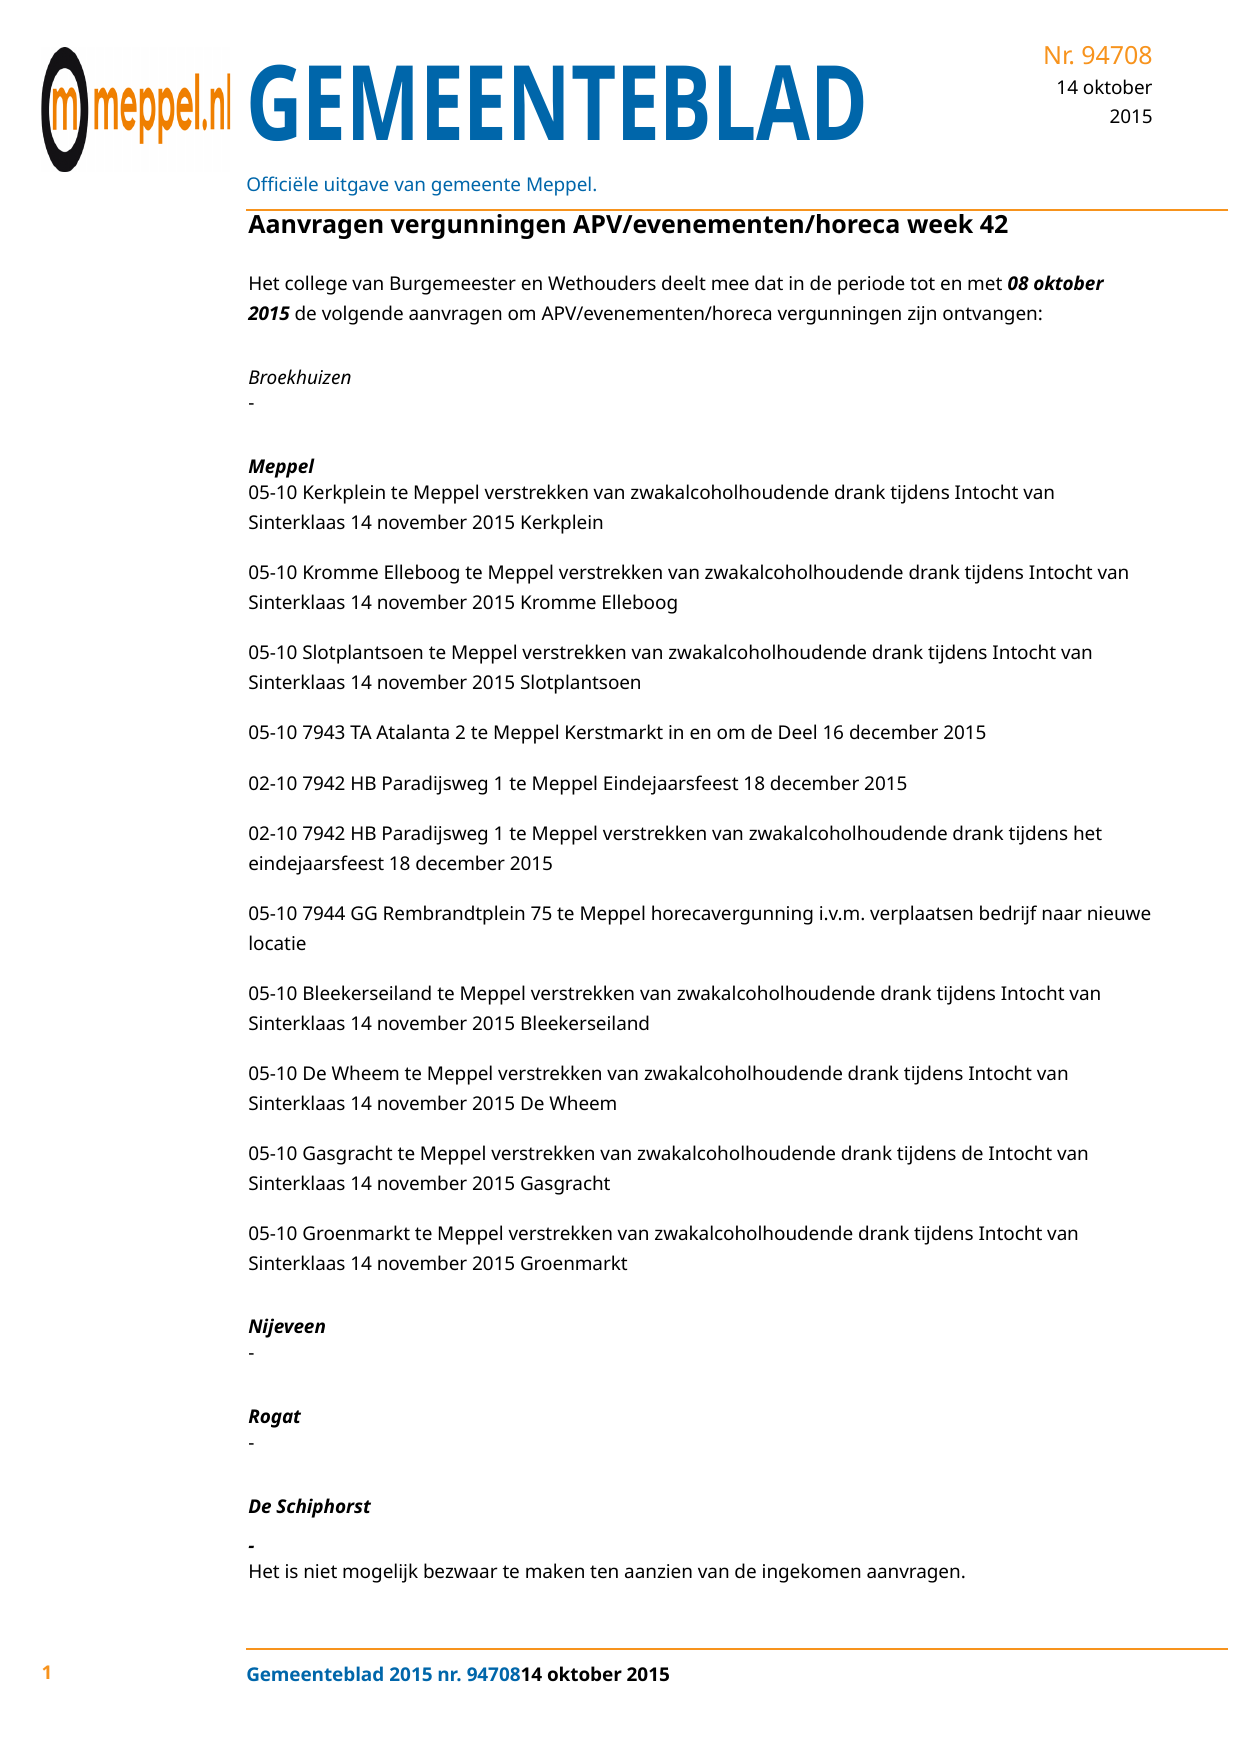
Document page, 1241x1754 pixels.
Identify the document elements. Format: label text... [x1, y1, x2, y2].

text Aanvragen vergunningen APV/evenementen/horeca week 42 [248, 211, 1152, 241]
text Nijeveen [248, 1314, 1152, 1339]
picture [41, 47, 231, 172]
text 05-10 Slotplantsoen te Meppel verstrekken van zwakalcoholhoudende drank tijdens Intocht van Sinterklaas 14 november 2015 Slotplantsoen [248, 639, 1152, 694]
text 05-10 Kerkplein te Meppel verstrekken van zwakalcoholhoudende drank tijdens Intocht van Sinterklaas 14 november 2015 Kerkplein [248, 479, 1152, 534]
text - [248, 1532, 1152, 1558]
text - [248, 389, 1152, 415]
text 05-10 Bleekerseiland te Meppel verstrekken van zwakalcoholhoudende drank tijdens Intocht van Sinterklaas 14 november 2015 Bleekerseiland [248, 980, 1152, 1035]
text Het college van Burgemeester en Wethouders deelt mee dat in de periode tot en met 08 oktober 2015 de volgende aanvragen om APV/evenementen/horeca vergunningen zijn ontvangen: [248, 270, 1152, 326]
text 02-10 7942 HB Paradijsweg 1 te Meppel verstrekken van zwakalcoholhoudende drank tijdens het eindejaarsfeest 18 december 2015 [248, 820, 1152, 875]
text De Schiphorst [248, 1493, 1152, 1519]
text Meppel [248, 453, 1152, 479]
text - [248, 1429, 1152, 1455]
text 02-10 7942 HB Paradijsweg 1 te Meppel Eindejaarsfeest 18 december 2015 [248, 770, 1152, 795]
text Broekhuizen [248, 364, 1152, 389]
text 05-10 De Wheem te Meppel verstrekken van zwakalcoholhoudende drank tijdens Intocht van Sinterklaas 14 november 2015 De Wheem [248, 1060, 1152, 1115]
text Rogat [248, 1403, 1152, 1429]
text 05-10 Gasgracht te Meppel verstrekken van zwakalcoholhoudende drank tijdens de Intocht van Sinterklaas 14 november 2015 Gasgracht [248, 1140, 1152, 1195]
text Het is niet mogelijk bezwaar te maken ten aanzien van de ingekomen aanvragen. [248, 1558, 1152, 1584]
text 05-10 7943 TA Atalanta 2 te Meppel Kerstmarkt in en om de Deel 16 december 2015 [248, 719, 1152, 745]
text 05-10 7944 GG Rembrandtplein 75 te Meppel horecavergunning i.v.m. verplaatsen bedrijf naar nieuwe locatie [248, 900, 1152, 955]
text 05-10 Kromme Elleboog te Meppel verstrekken van zwakalcoholhoudende drank tijdens Intocht van Sinterklaas 14 november 2015 Kromme Elleboog [248, 559, 1152, 614]
text - [248, 1339, 1152, 1365]
text 05-10 Groenmarkt te Meppel verstrekken van zwakalcoholhoudende drank tijdens Intocht van Sinterklaas 14 november 2015 Groenmarkt [248, 1220, 1152, 1275]
